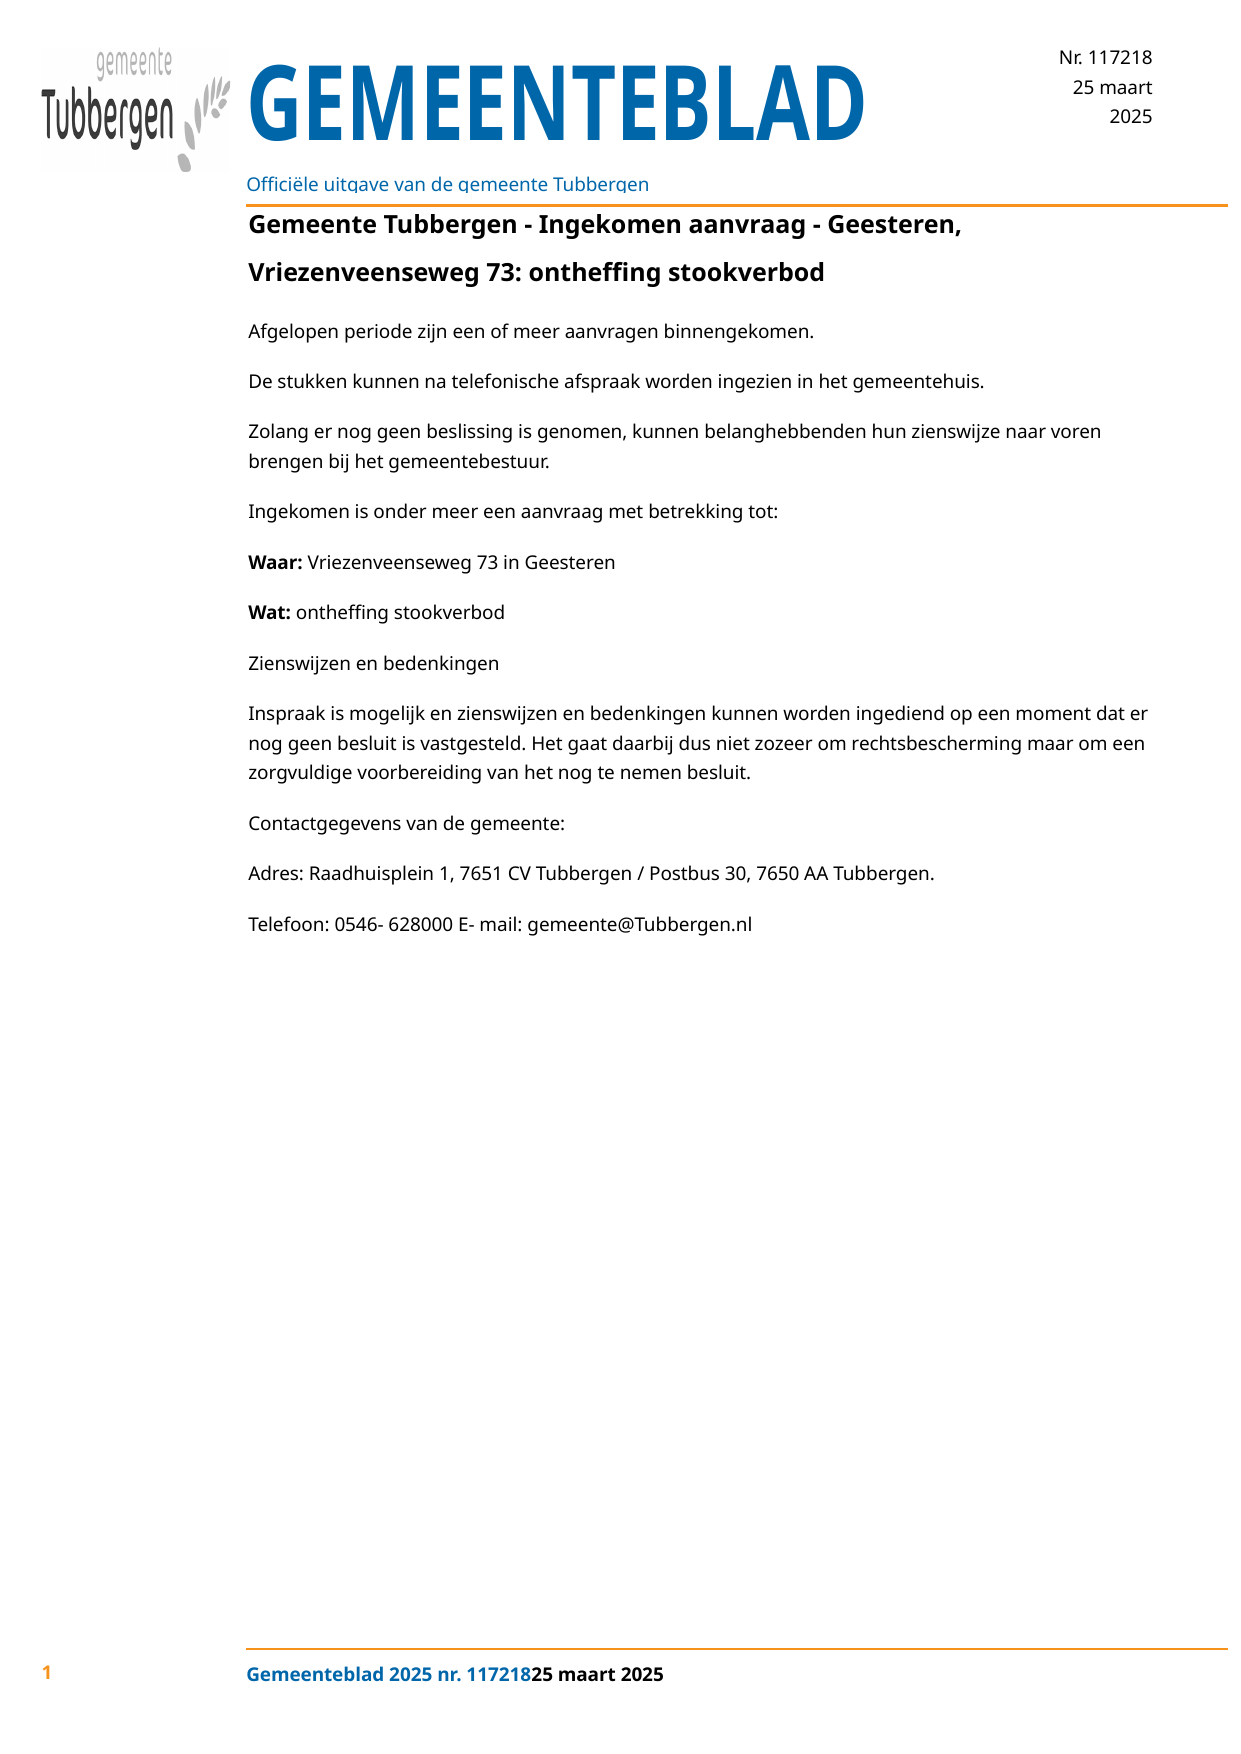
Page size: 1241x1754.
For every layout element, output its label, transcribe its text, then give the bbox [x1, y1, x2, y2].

text Afgelopen periode zijn een of meer aanvragen binnengekomen. [248, 318, 1152, 344]
text De stukken kunnen na telefonische afspraak worden ingezien in het gemeentehuis. [248, 368, 1152, 394]
text Waar: Vriezenveenseweg 73 in Geesteren [248, 549, 1152, 575]
text Wat: ontheffing stookverbod [248, 599, 1152, 625]
picture [41, 47, 231, 172]
text Zienswijzen en bedenkingen [248, 650, 1152, 676]
text Zolang er nog geen beslissing is genomen, kunnen belanghebbenden hun zienswijze naar voren brengen bij het gemeentebestuur. [248, 419, 1152, 474]
text Ingekomen is onder meer een aanvraag met betrekking tot: [248, 499, 1152, 524]
text Telefoon: 0546- 628000 E- mail: gemeente@Tubbergen.nl [248, 911, 1152, 937]
text Gemeente Tubbergen - Ingekomen aanvraag - Geesteren, Vriezenveenseweg 73: ontheffing stookverbod [248, 207, 1152, 288]
text Adres: Raadhuisplein 1, 7651 CV Tubbergen / Postbus 30, 7650 AA Tubbergen. [248, 860, 1152, 886]
text Inspraak is mogelijk en zienswijzen en bedenkingen kunnen worden ingediend op een moment dat er nog geen besluit is vastgesteld. Het gaat daarbij dus niet zozeer om rechtsbescherming maar om een zorgvuldige voorbereiding van het nog te nemen besluit. [248, 700, 1152, 785]
text Contactgegevens van de gemeente: [248, 810, 1152, 836]
